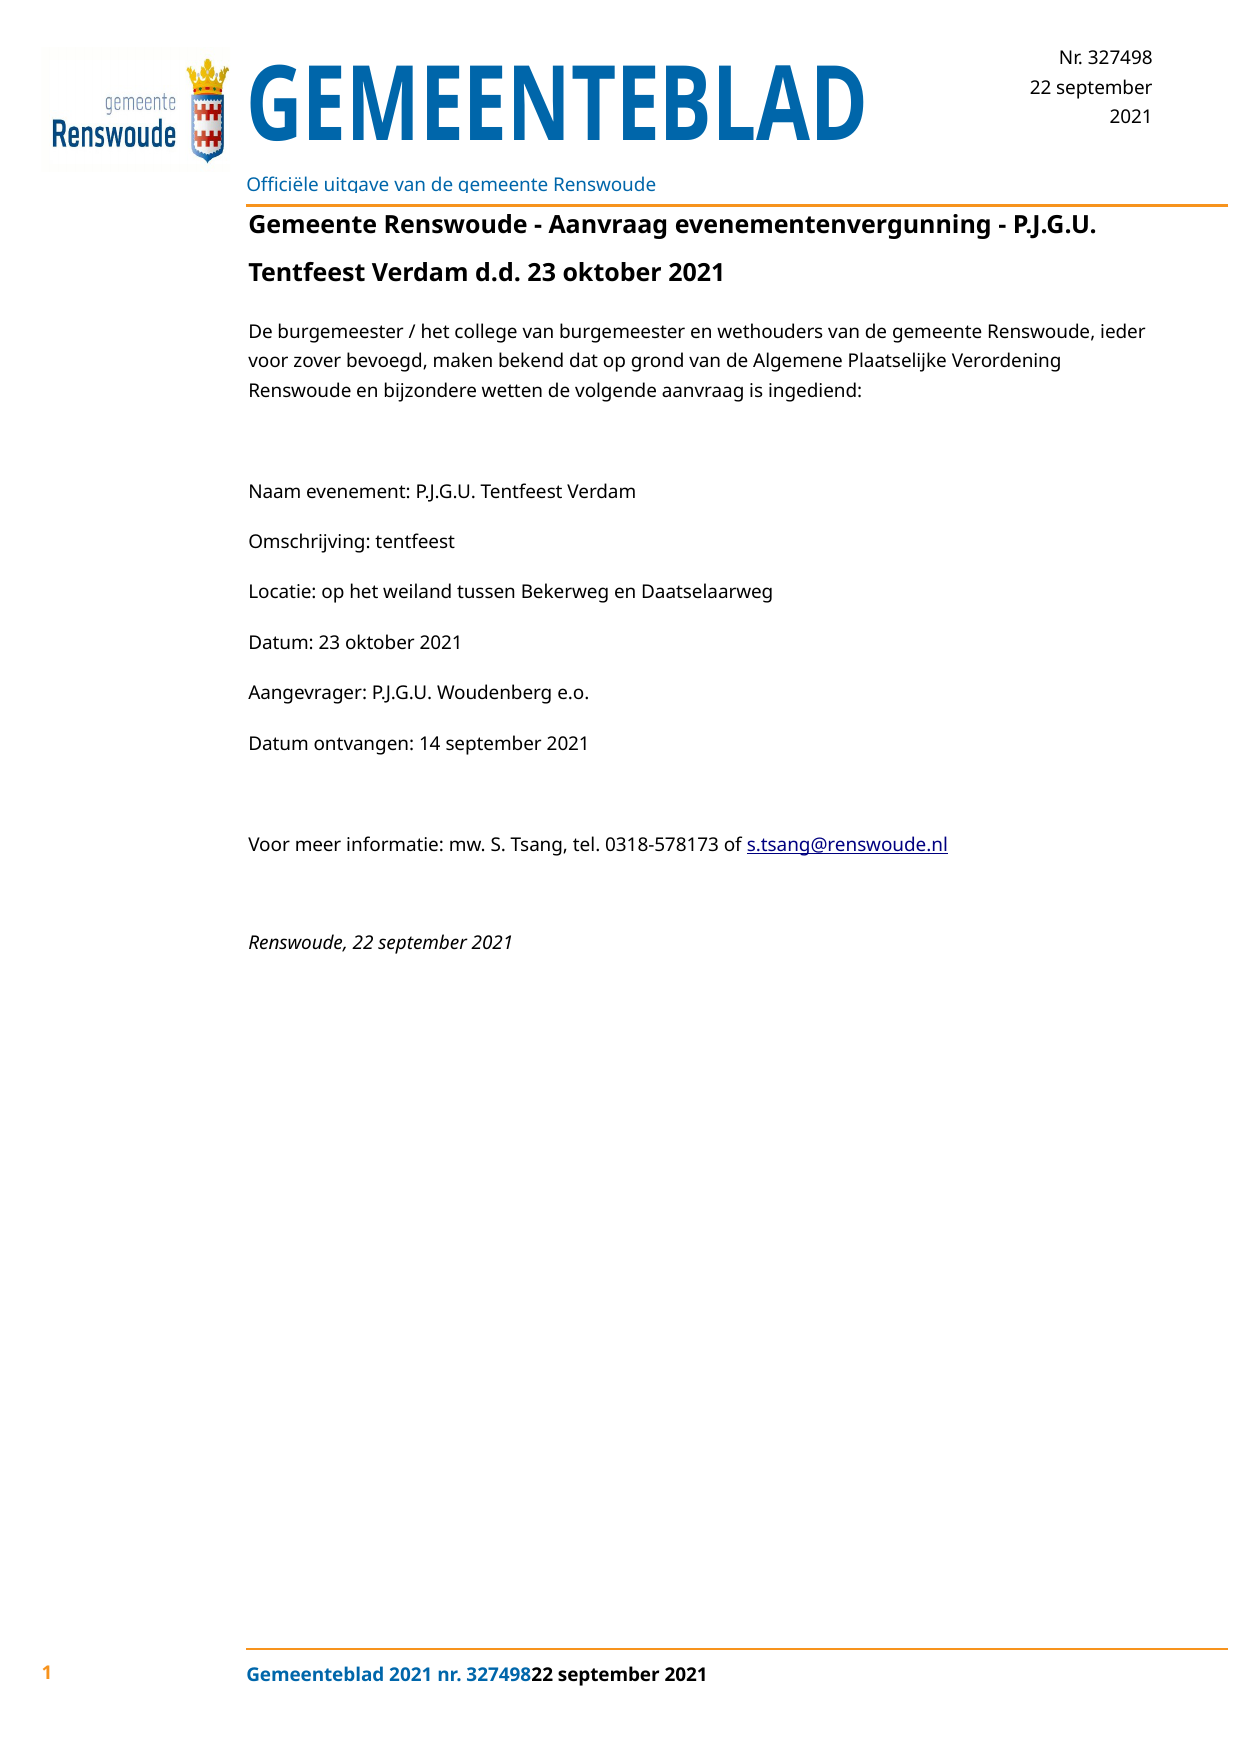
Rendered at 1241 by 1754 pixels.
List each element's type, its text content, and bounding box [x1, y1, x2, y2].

text Locatie: op het weiland tussen Bekerweg en Daatselaarweg [248, 579, 1152, 604]
text Datum: 23 oktober 2021 [248, 629, 1152, 655]
text Voor meer informatie: mw. S. Tsang, tel. 0318-578173 of s.tsang@renswoude.nl [248, 831, 1152, 857]
text Aangevrager: P.J.G.U. Woudenberg e.o. [248, 679, 1152, 705]
text Omschrijving: tentfeest [248, 528, 1152, 554]
picture [41, 47, 231, 172]
text Renswoude, 22 september 2021 [248, 929, 1152, 955]
text Datum ontvangen: 14 september 2021 [248, 730, 1152, 756]
text Naam evenement: P.J.G.U. Tentfeest Verdam [248, 478, 1152, 504]
text Gemeente Renswoude - Aanvraag evenementenvergunning - P.J.G.U. Tentfeest Verdam d.d. 23 oktober 2021 [248, 207, 1152, 288]
text De burgemeester / het college van burgemeester en wethouders van de gemeente Renswoude, ieder voor zover bevoegd, maken bekend dat op grond van de Algemene Plaatselijke Verordening Renswoude en bijzondere wetten de volgende aanvraag is ingediend: [248, 318, 1152, 403]
